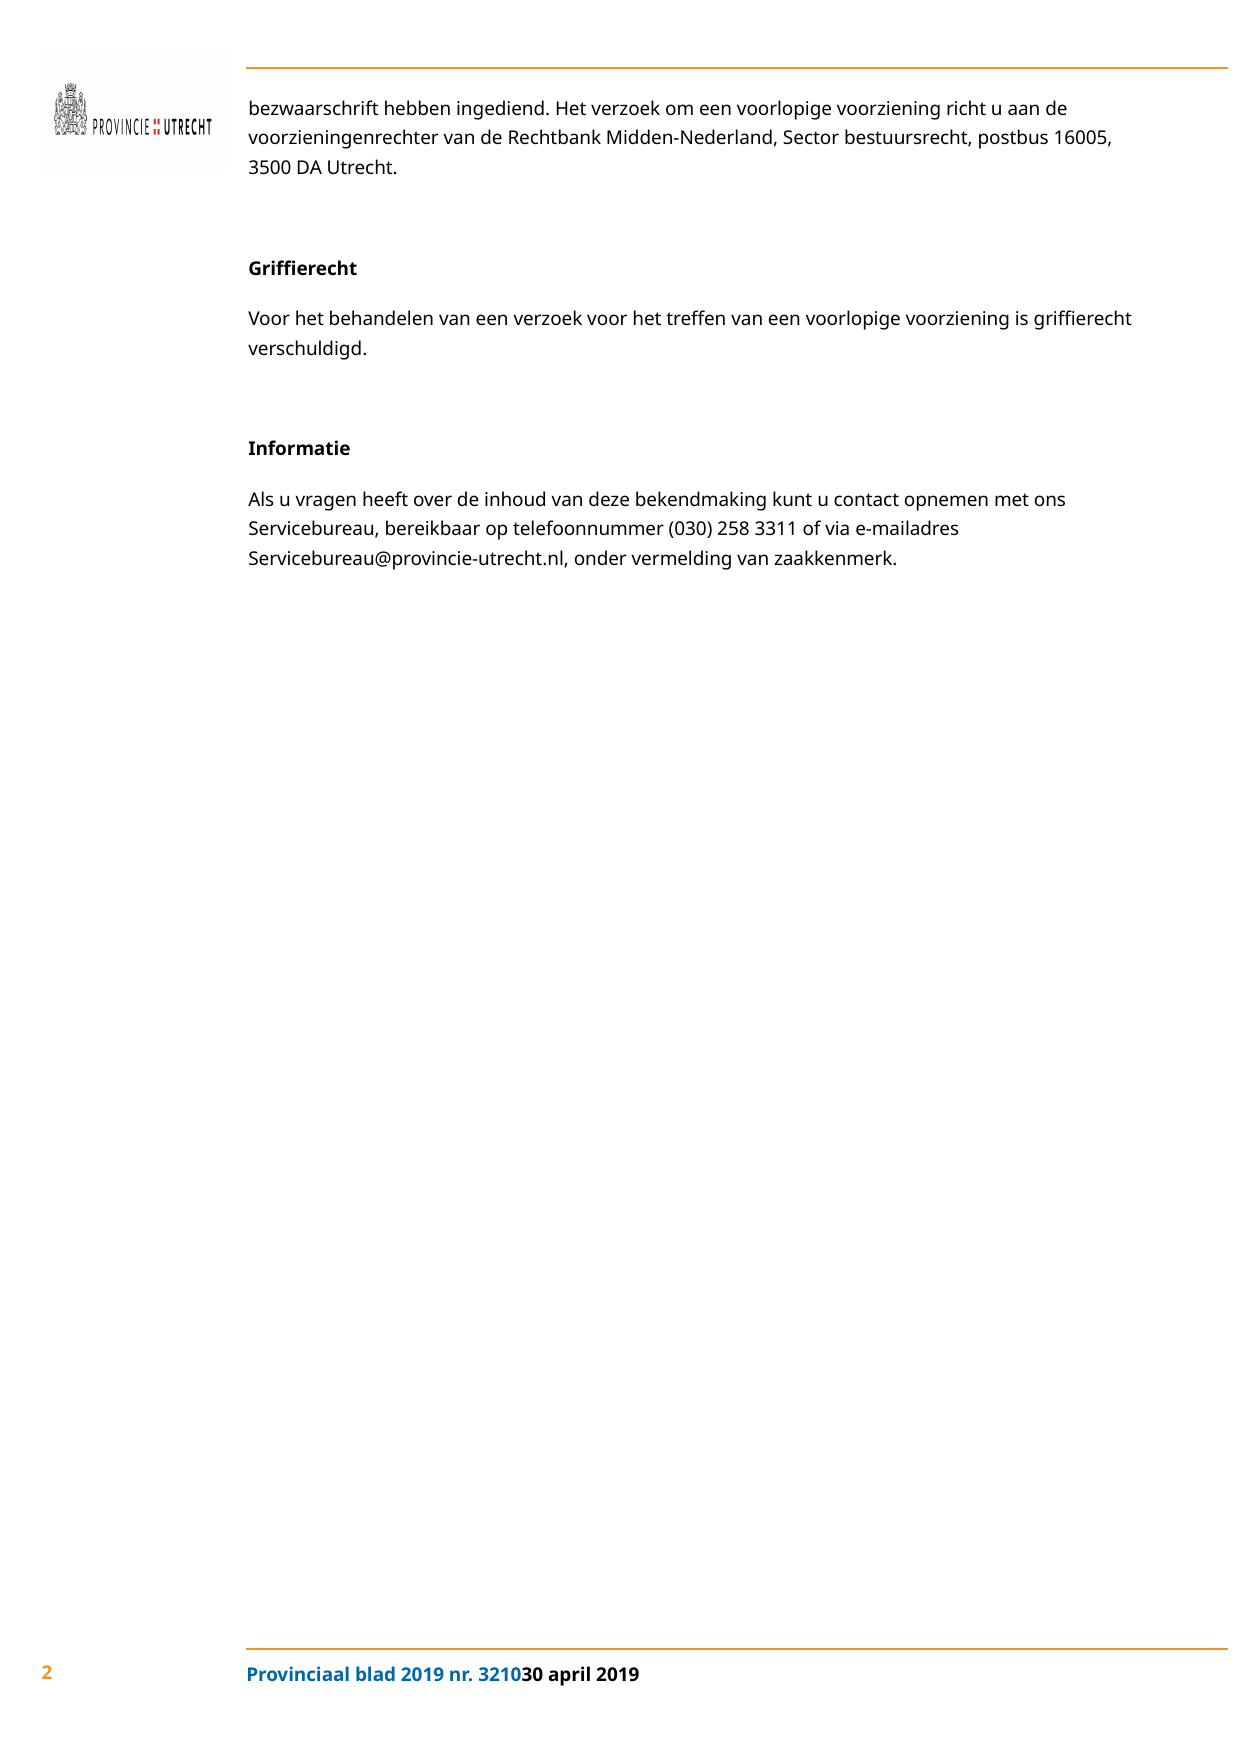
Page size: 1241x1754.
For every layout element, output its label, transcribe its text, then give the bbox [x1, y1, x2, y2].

text Voor het behandelen van een verzoek voor het treffen van een voorlopige voorziening is griffierecht verschuldigd. [248, 305, 1152, 361]
text Griffierecht [248, 255, 1152, 281]
picture [41, 47, 231, 172]
text Informatie [248, 436, 1152, 461]
text bezwaarschrift hebben ingediend. Het verzoek om een voorlopige voorziening richt u aan de voorzieningenrechter van de Rechtbank Midden-Nederland, Sector bestuursrecht, postbus 16005, 3500 DA Utrecht. [248, 95, 1152, 180]
text Als u vragen heeft over de inhoud van deze bekendmaking kunt u contact opnemen met ons Servicebureau, bereikbaar op telefoonnummer (030) 258 3311 of via e-mailadres Servicebureau@provincie-utrecht.nl, onder vermelding van zaakkenmerk. [248, 486, 1152, 571]
